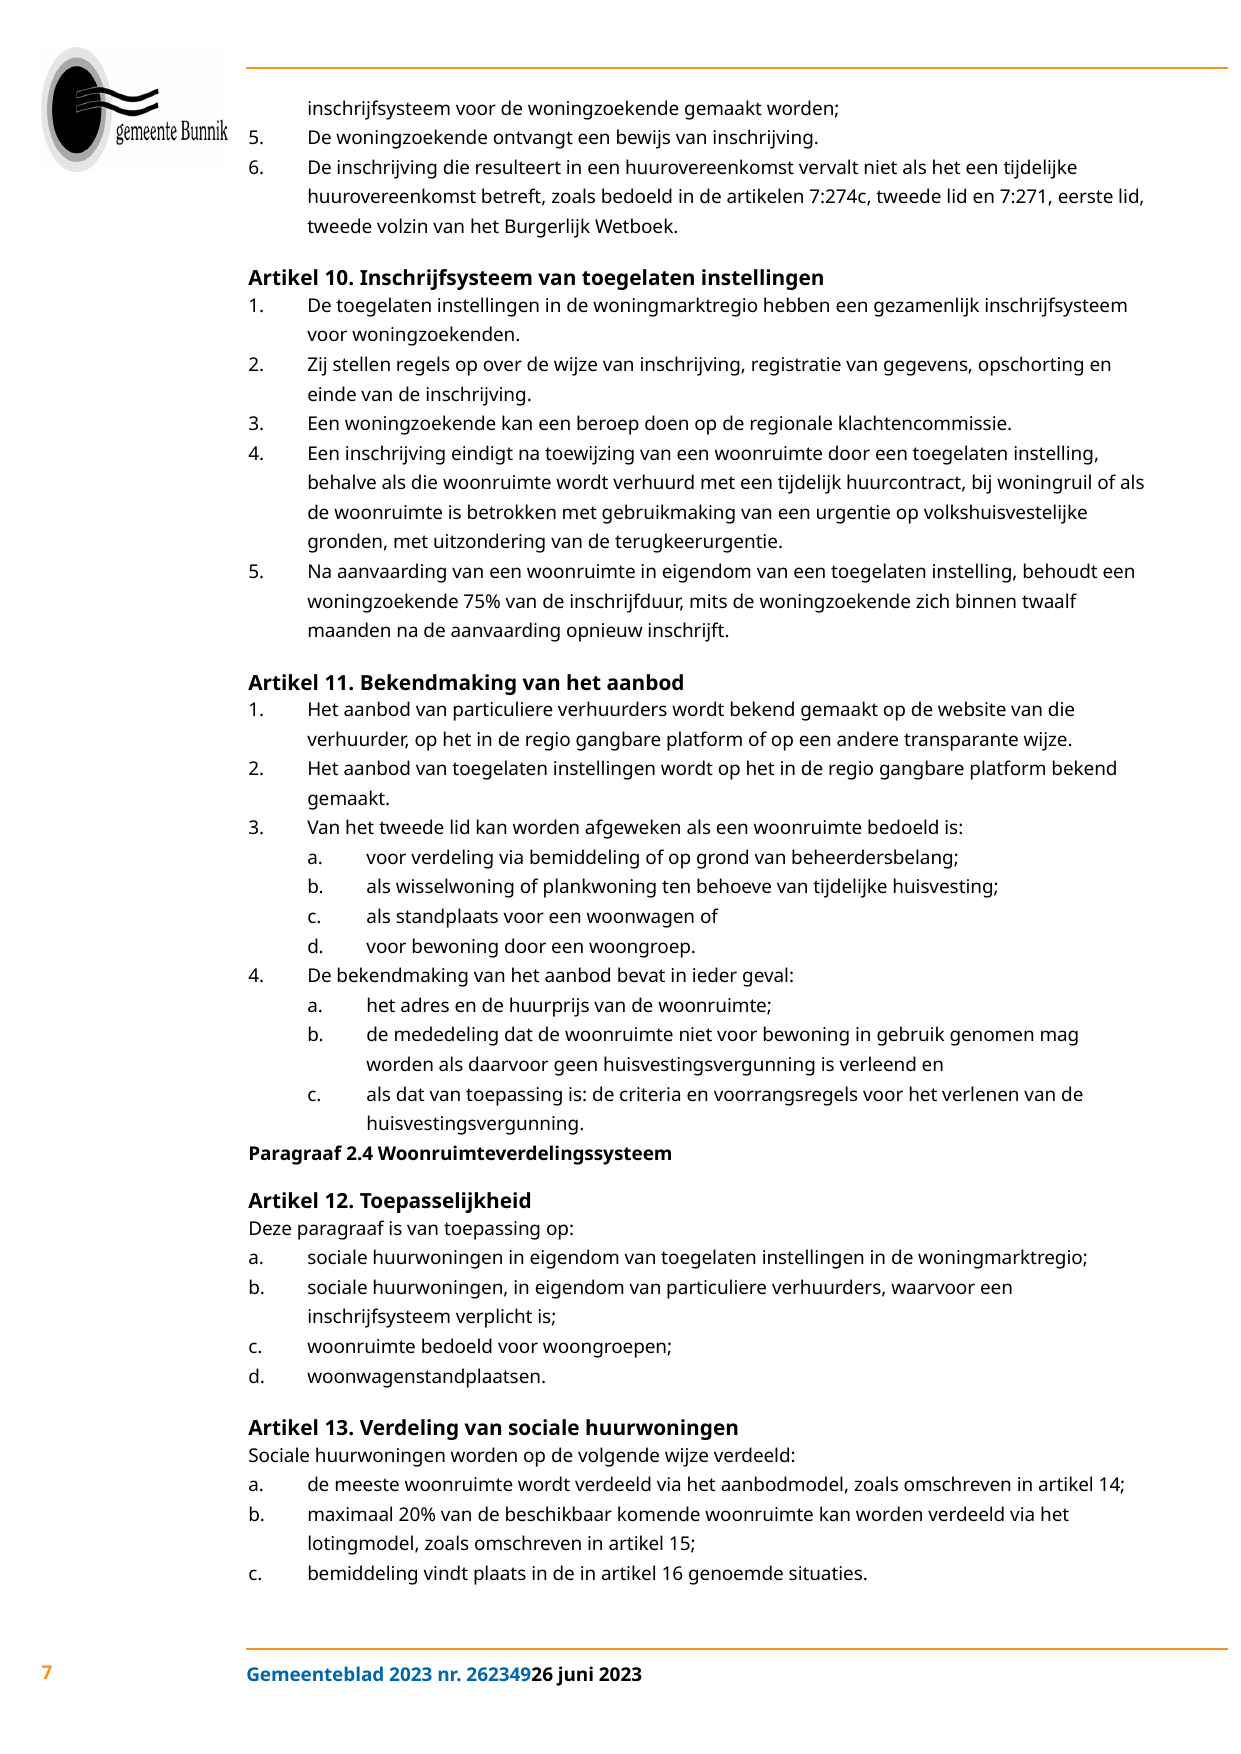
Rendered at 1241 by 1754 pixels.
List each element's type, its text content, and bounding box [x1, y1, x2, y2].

list de meeste woonruimte wordt verdeeld via het aanbodmodel, zoals omschreven in artikel 14; [248, 1471, 1152, 1497]
text Deze paragraaf is van toepassing op: [248, 1215, 1152, 1241]
list sociale huurwoningen, in eigendom van particuliere verhuurders, waarvoor een inschrijfsysteem verplicht is; [248, 1274, 1152, 1329]
list maximaal 20% van de beschikbaar komende woonruimte kan worden verdeeld via het lotingmodel, zoals omschreven in artikel 15; [248, 1501, 1152, 1556]
list inschrijfsysteem voor de woningzoekende gemaakt worden; [248, 95, 1152, 121]
list Van het tweede lid kan worden afgeweken als een woonruimte bedoeld is: [248, 814, 1152, 840]
list De toegelaten instellingen in de woningmarktregio hebben een gezamenlijk inschrijfsysteem voor woningzoekenden. [248, 292, 1152, 347]
list Een woningzoekende kan een beroep doen op de regionale klachtencommissie. [248, 410, 1152, 436]
list voor verdeling via bemiddeling of op grond van beheerdersbelang; [307, 844, 1152, 870]
text Paragraaf 2.4 Woonruimteverdelingssysteem [248, 1140, 1152, 1166]
text Artikel 10. Inschrijfsysteem van toegelaten instellingen [248, 263, 1152, 292]
list woonruimte bedoeld voor woongroepen; [248, 1333, 1152, 1359]
list De bekendmaking van het aanbod bevat in ieder geval: [248, 962, 1152, 988]
list als standplaats voor een woonwagen of [307, 903, 1152, 929]
list De woningzoekende ontvangt een bewijs van inschrijving. [248, 124, 1152, 150]
picture [41, 47, 231, 172]
text Sociale huurwoningen worden op de volgende wijze verdeeld: [248, 1442, 1152, 1467]
list het adres en de huurprijs van de woonruimte; [307, 992, 1152, 1018]
text Artikel 13. Verdeling van sociale huurwoningen [248, 1413, 1152, 1442]
list de mededeling dat de woonruimte niet voor bewoning in gebruik genomen mag worden als daarvoor geen huisvestingsvergunning is verleend en [307, 1022, 1152, 1077]
text Artikel 11. Bekendmaking van het aanbod [248, 668, 1152, 696]
list Een inschrijving eindigt na toewijzing van een woonruimte door een toegelaten instelling, behalve als die woonruimte wordt verhuurd met een tijdelijk huurcontract, bij woningruil of als de woonruimte is betrokken met gebruikmaking van een urgentie op volkshuisvestelijke gronden, met uitzondering van de terugkeerurgentie. [248, 440, 1152, 554]
list als dat van toepassing is: de criteria en voorrangsregels voor het verlenen van de huisvestingsvergunning. [307, 1081, 1152, 1136]
list Zij stellen regels op over de wijze van inschrijving, registratie van gegevens, opschorting en einde van de inschrijving. [248, 351, 1152, 406]
list bemiddeling vindt plaats in de in artikel 16 genoemde situaties. [248, 1560, 1152, 1586]
list Het aanbod van toegelaten instellingen wordt op het in de regio gangbare platform bekend gemaakt. [248, 755, 1152, 811]
list Het aanbod van particuliere verhuurders wordt bekend gemaakt op de website van die verhuurder, op het in de regio gangbare platform of op een andere transparante wijze. [248, 696, 1152, 752]
list woonwagenstandplaatsen. [248, 1363, 1152, 1389]
list Na aanvaarding van een woonruimte in eigendom van een toegelaten instelling, behoudt een woningzoekende 75% van de inschrijfduur, mits de woningzoekende zich binnen twaalf maanden na de aanvaarding opnieuw inschrijft. [248, 558, 1152, 643]
text Artikel 12. Toepasselijkheid [248, 1187, 1152, 1215]
list De inschrijving die resulteert in een huurovereenkomst vervalt niet als het een tijdelijke huurovereenkomst betreft, zoals bedoeld in de artikelen 7:274c, tweede lid en 7:271, eerste lid, tweede volzin van het Burgerlijk Wetboek. [248, 154, 1152, 239]
list voor bewoning door een woongroep. [307, 933, 1152, 959]
list als wisselwoning of plankwoning ten behoeve van tijdelijke huisvesting; [307, 874, 1152, 899]
list sociale huurwoningen in eigendom van toegelaten instellingen in de woningmarktregio; [248, 1244, 1152, 1270]
